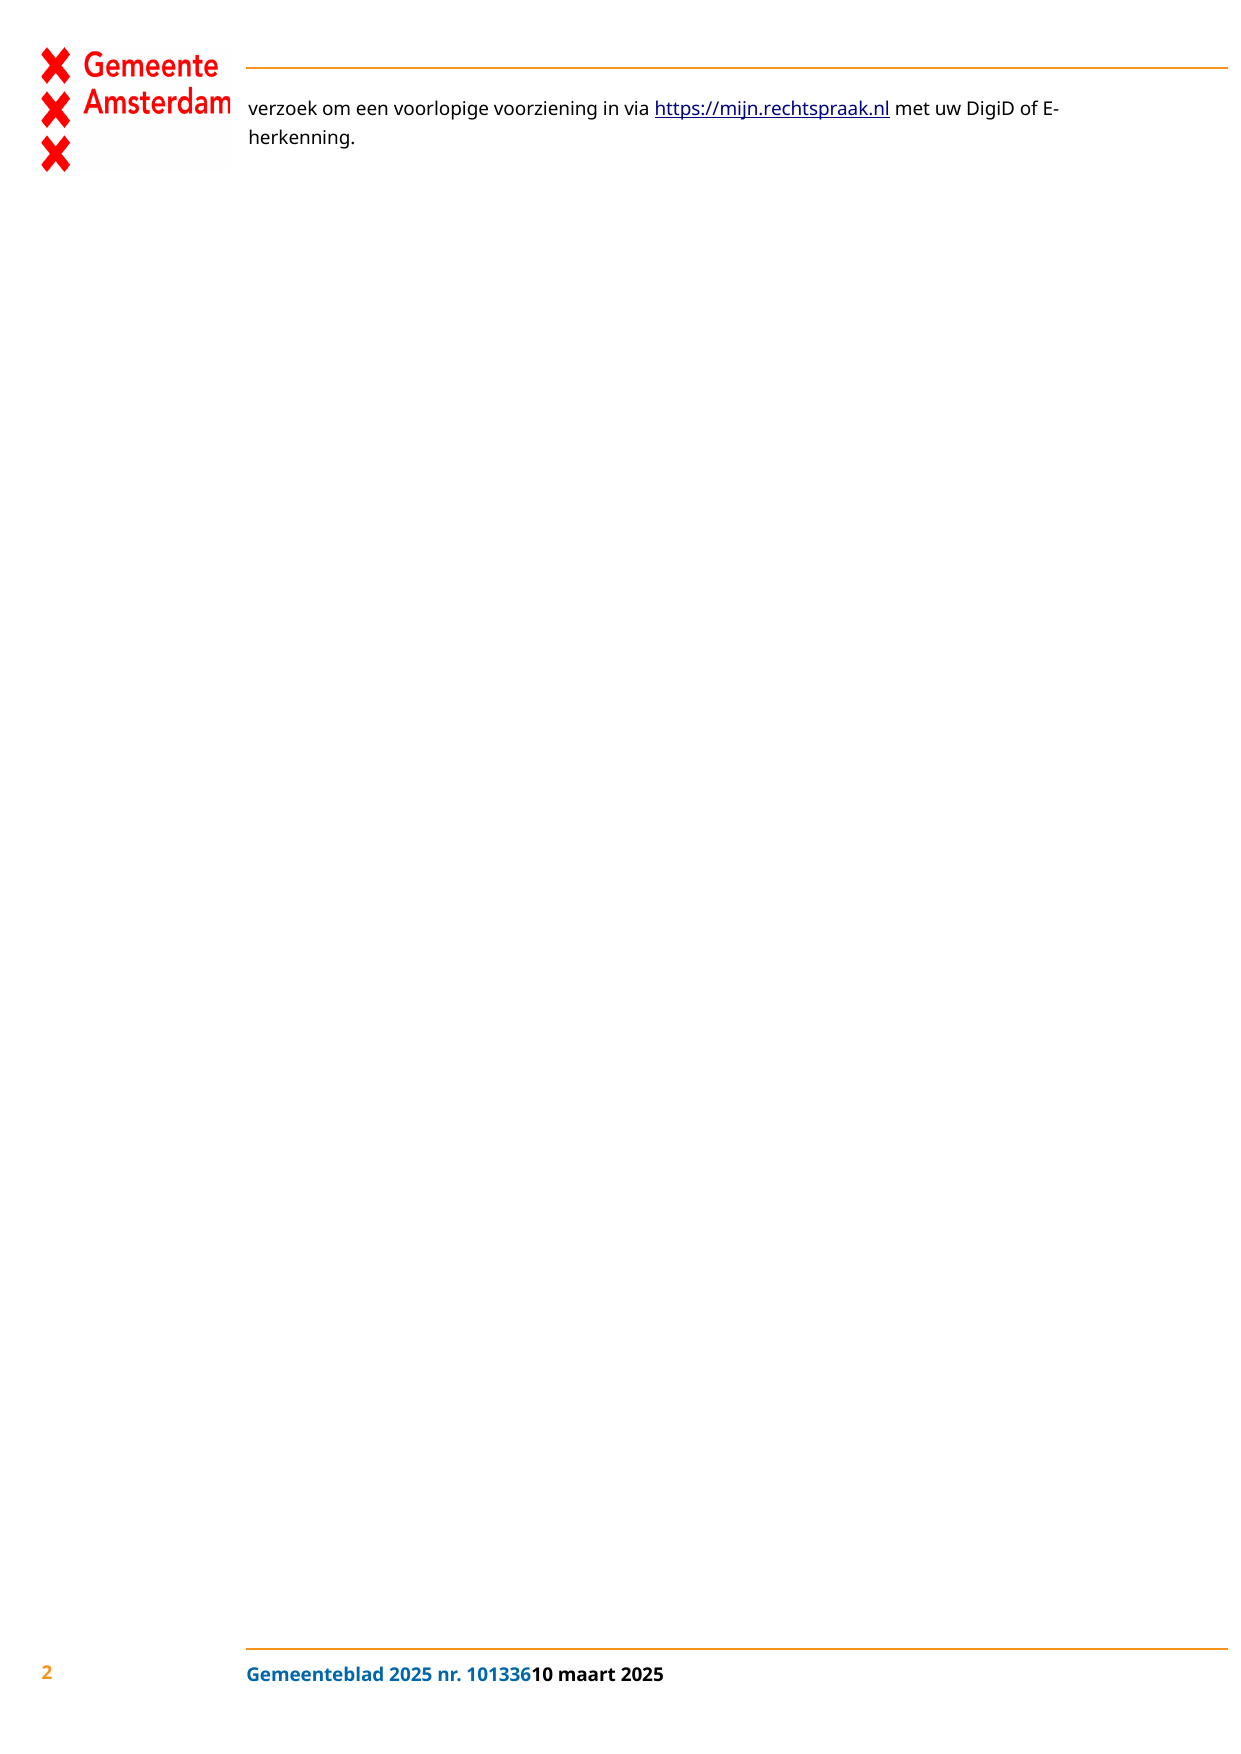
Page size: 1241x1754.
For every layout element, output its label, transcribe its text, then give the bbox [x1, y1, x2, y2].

picture [41, 47, 231, 172]
text verzoek om een voorlopige voorziening in via https://mijn.rechtspraak.nl met uw DigiD of E-herkenning. [248, 95, 1152, 150]
